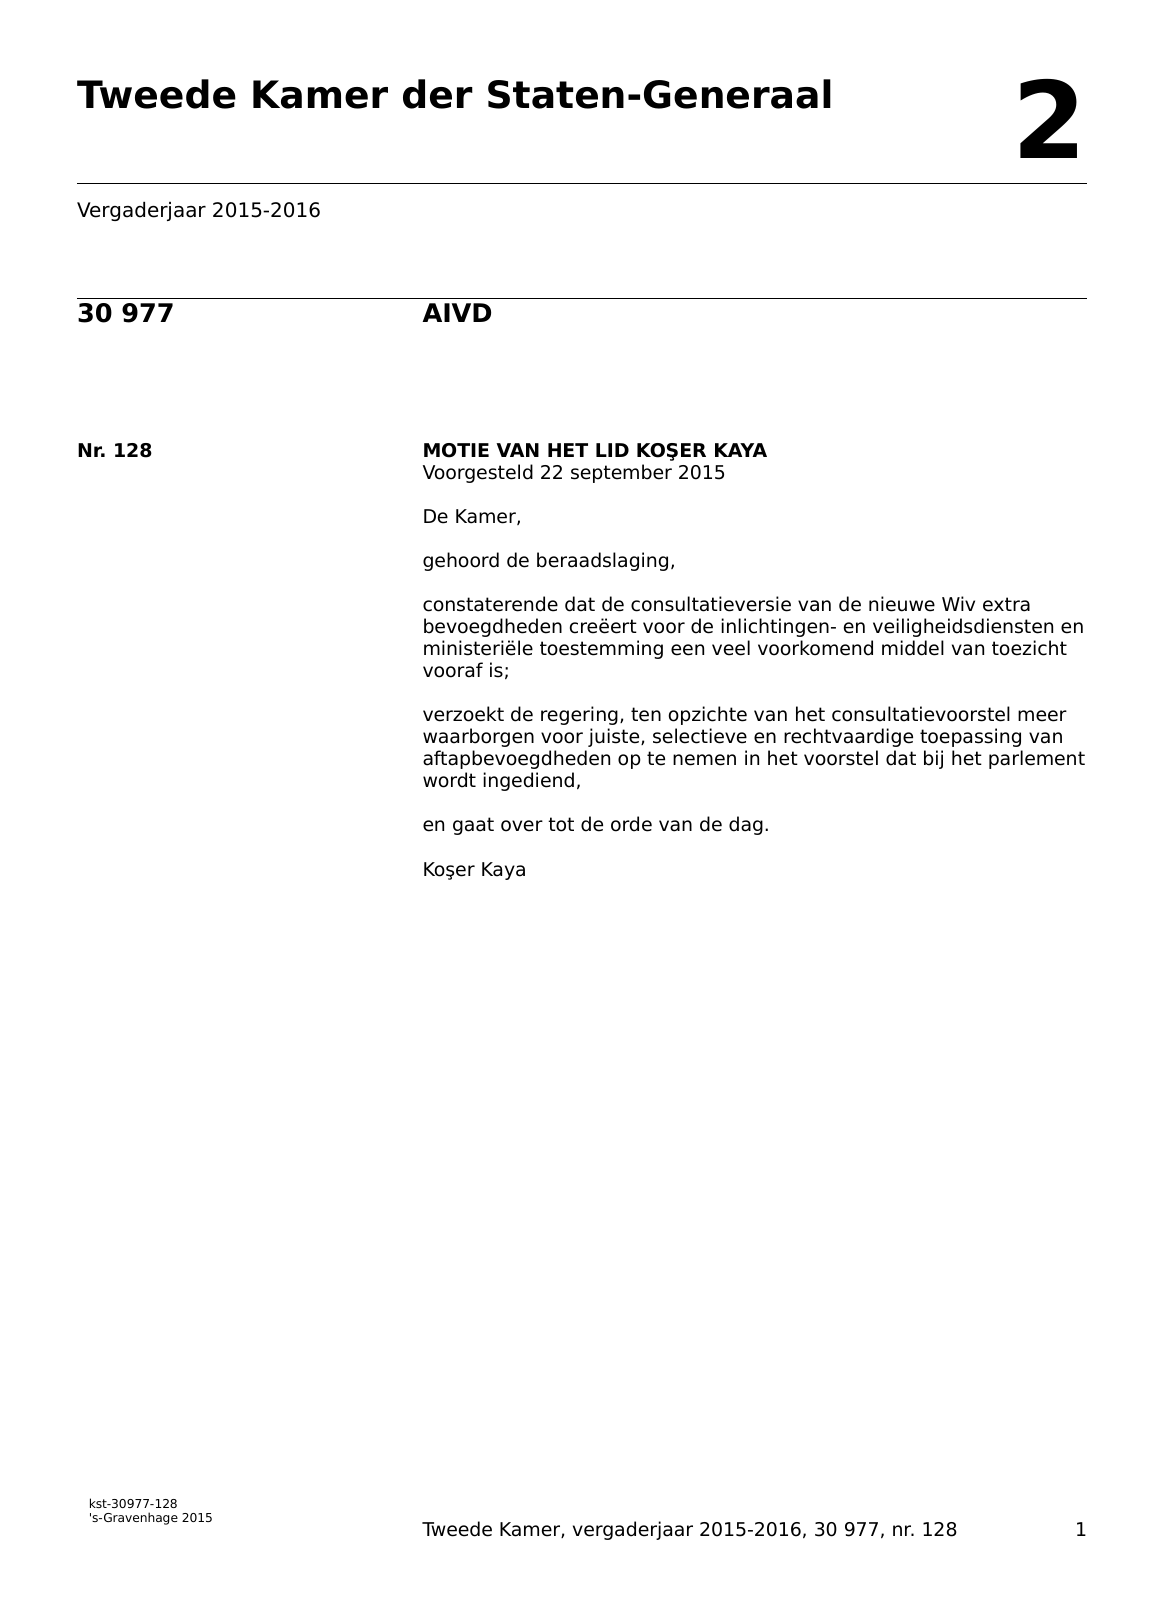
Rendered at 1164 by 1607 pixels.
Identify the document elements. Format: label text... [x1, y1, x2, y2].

text kst-30977-128 [88, 1497, 323, 1511]
text constaterende dat de consultatieversie van de nieuwe Wiv extra bevoegdheden creëert voor de inlichtingen- en veiligheidsdiensten en ministeriële toestemming een veel voorkomend middel van toezicht vooraf is; [422, 594, 1087, 682]
subtitle Nr. 128 MOTIE VAN HET LID KOŞER KAYA [77, 440, 1087, 462]
subtitle 30 977 AIVD [77, 299, 1087, 329]
text Voorgesteld 22 september 2015 [422, 462, 1087, 484]
text gehoord de beraadslaging, [422, 550, 1087, 572]
table_header Tweede Kamer der Staten-Generaal [77, 59, 886, 183]
text verzoekt de regering, ten opzichte van het consultatievoorstel meer waarborgen voor juiste, selectieve en rechtvaardige toepassing van aftapbevoegdheden op te nemen in het voorstel dat bij het parlement wordt ingediend, [422, 704, 1087, 792]
table_header 2 [886, 59, 1087, 183]
text en gaat over tot de orde van de dag. [422, 814, 1087, 836]
text Koşer Kaya [422, 858, 1087, 881]
table_cell Vergaderjaar 2015-2016 [77, 184, 1087, 298]
text De Kamer, [422, 506, 1087, 528]
text 's-Gravenhage 2015 [88, 1511, 323, 1525]
